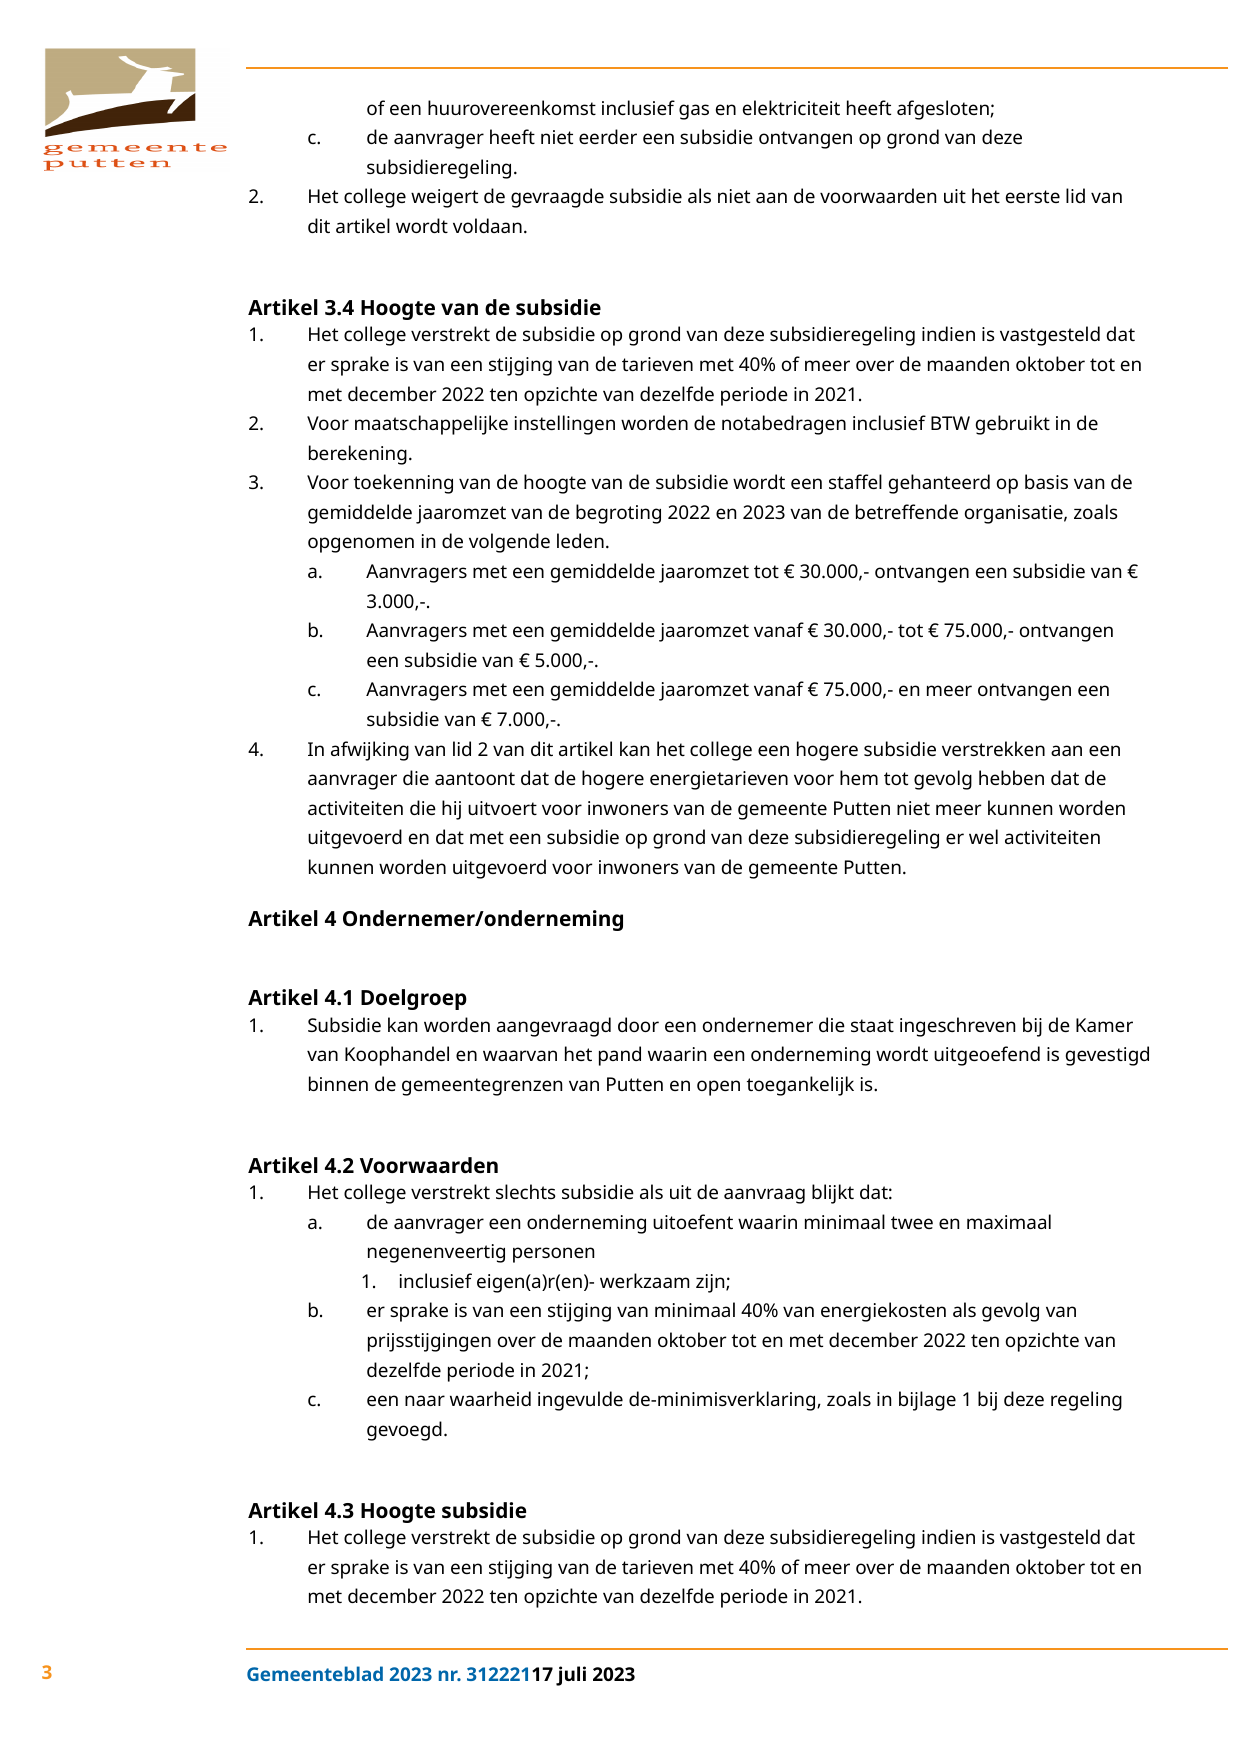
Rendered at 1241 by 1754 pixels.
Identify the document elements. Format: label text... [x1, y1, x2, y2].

list Aanvragers met een gemiddelde jaaromzet vanaf € 30.000,- tot € 75.000,- ontvangen een subsidie van € 5.000,-. [307, 617, 1152, 673]
text Artikel 4 Ondernemer/onderneming [248, 904, 1152, 933]
list In afwijking van lid 2 van dit artikel kan het college een hogere subsidie verstrekken aan een aanvrager die aantoont dat de hogere energietarieven voor hem tot gevolg hebben dat de activiteiten die hij uitvoert voor inwoners van de gemeente Putten niet meer kunnen worden uitgevoerd en dat met een subsidie op grond van deze subsidieregeling er wel activiteiten kunnen worden uitgevoerd voor inwoners van de gemeente Putten. [248, 736, 1152, 880]
text Artikel 4.3 Hoogte subsidie [248, 1496, 1152, 1524]
list of een huurovereenkomst inclusief gas en elektriciteit heeft afgesloten; [307, 95, 1152, 121]
list Voor toekenning van de hoogte van de subsidie wordt een staffel gehanteerd op basis van de gemiddelde jaaromzet van de begroting 2022 en 2023 van de betreffende organisatie, zoals opgenomen in de volgende leden. [248, 469, 1152, 554]
list de aanvrager heeft niet eerder een subsidie ontvangen op grond van deze subsidieregeling. [307, 124, 1152, 180]
text Artikel 4.2 Voorwaarden [248, 1151, 1152, 1179]
list een naar waarheid ingevulde de-minimisverklaring, zoals in bijlage 1 bij deze regeling gevoegd. [307, 1386, 1152, 1442]
list Subsidie kan worden aangevraagd door een ondernemer die staat ingeschreven bij de Kamer van Koophandel en waarvan het pand waarin een onderneming wordt uitgeoefend is gevestigd binnen de gemeentegrenzen van Putten en open toegankelijk is. [248, 1012, 1152, 1097]
text Artikel 3.4 Hoogte van de subsidie [248, 293, 1152, 322]
list Voor maatschappelijke instellingen worden de notabedragen inclusief BTW gebruikt in de berekening. [248, 410, 1152, 466]
list inclusief eigen(a)r(en)- werkzaam zijn; [361, 1268, 1152, 1294]
text Artikel 4.1 Doelgroep [248, 983, 1152, 1012]
list Het college verstrekt de subsidie op grond van deze subsidieregeling indien is vastgesteld dat er sprake is van een stijging van de tarieven met 40% of meer over de maanden oktober tot en met december 2022 ten opzichte van dezelfde periode in 2021. [248, 1524, 1152, 1609]
list Aanvragers met een gemiddelde jaaromzet tot € 30.000,- ontvangen een subsidie van € 3.000,-. [307, 558, 1152, 613]
picture [41, 47, 231, 172]
list de aanvrager een onderneming uitoefent waarin minimaal twee en maximaal negenenveertig personen [307, 1209, 1152, 1264]
list Het college verstrekt de subsidie op grond van deze subsidieregeling indien is vastgesteld dat er sprake is van een stijging van de tarieven met 40% of meer over de maanden oktober tot en met december 2022 ten opzichte van dezelfde periode in 2021. [248, 322, 1152, 406]
list Aanvragers met een gemiddelde jaaromzet vanaf € 75.000,- en meer ontvangen een subsidie van € 7.000,-. [307, 677, 1152, 732]
list er sprake is van een stijging van minimaal 40% van energiekosten als gevolg van prijsstijgingen over de maanden oktober tot en met december 2022 ten opzichte van dezelfde periode in 2021; [307, 1298, 1152, 1383]
list Het college verstrekt slechts subsidie als uit de aanvraag blijkt dat: [248, 1179, 1152, 1205]
list Het college weigert de gevraagde subsidie als niet aan de voorwaarden uit het eerste lid van dit artikel wordt voldaan. [248, 183, 1152, 239]
